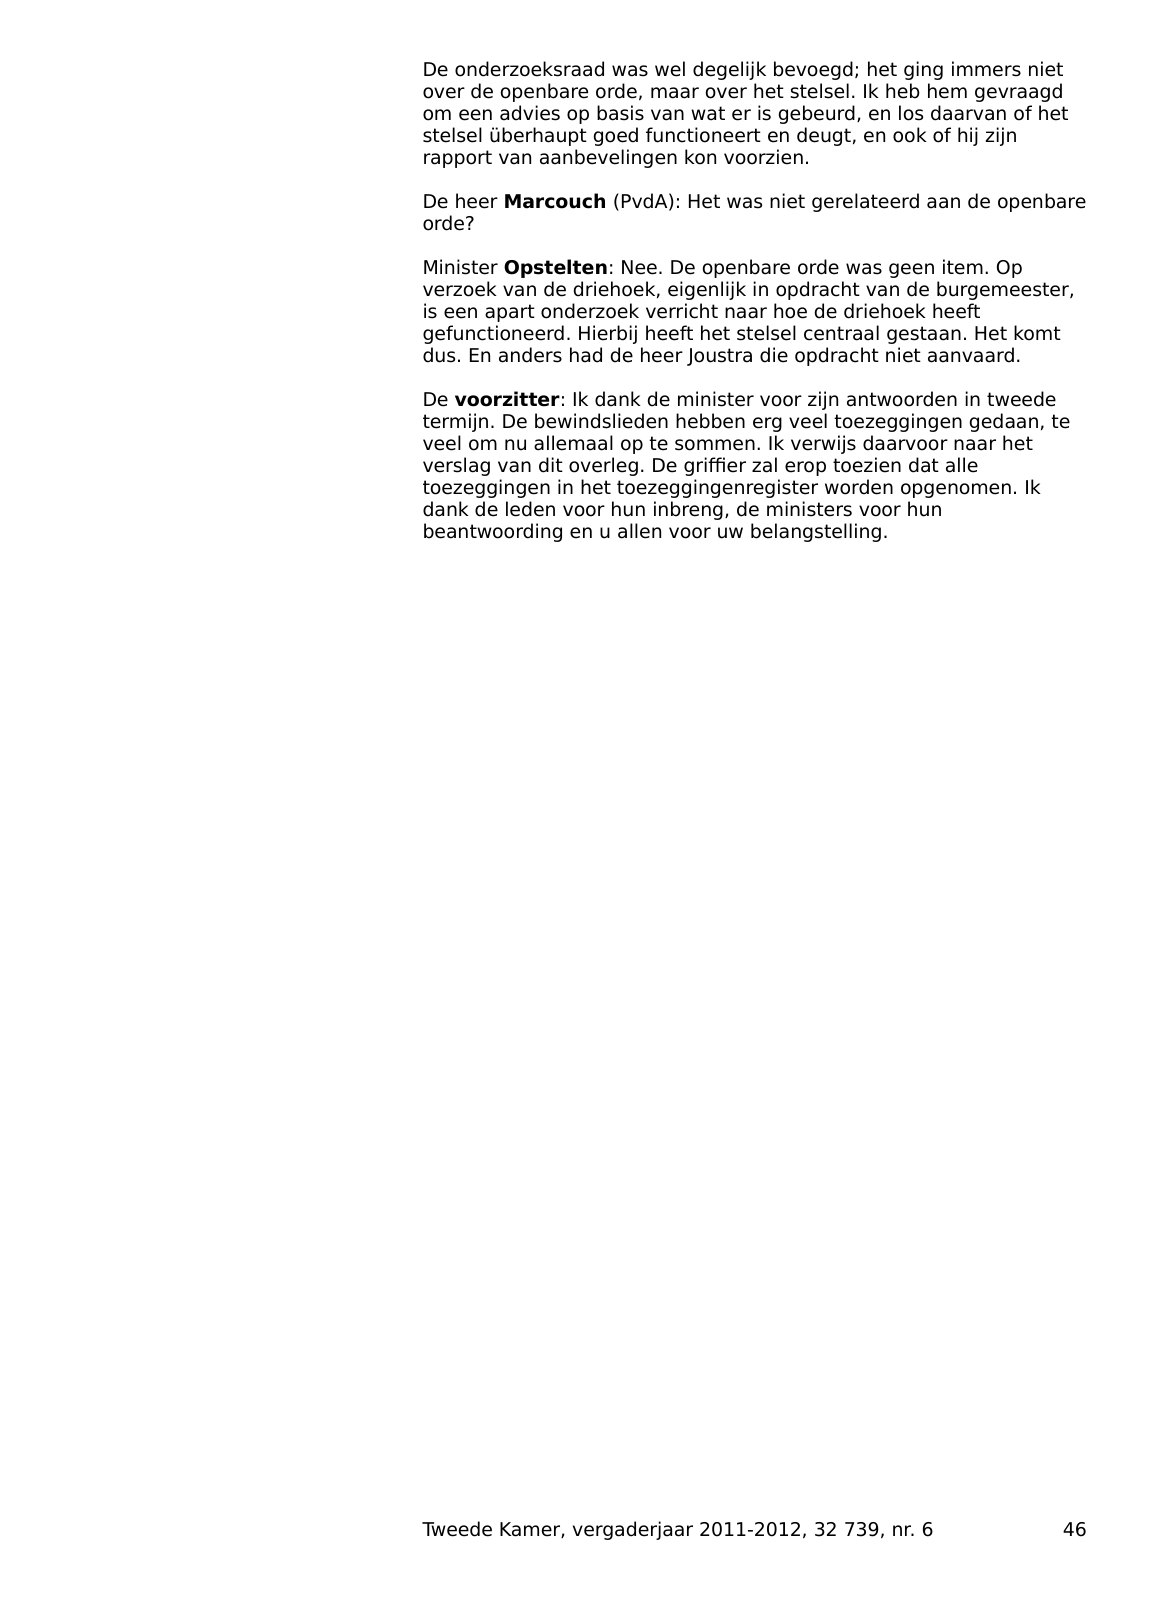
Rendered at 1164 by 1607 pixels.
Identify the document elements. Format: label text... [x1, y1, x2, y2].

text De onderzoeksraad was wel degelijk bevoegd; het ging immers niet over de openbare orde, maar over het stelsel. Ik heb hem gevraagd om een advies op basis van wat er is gebeurd, en los daarvan of het stelsel überhaupt goed functioneert en deugt, en ook of hij zijn rapport van aanbevelingen kon voorzien. [422, 59, 1087, 169]
text De heer Marcouch (PvdA): Het was niet gerelateerd aan de openbare orde? [422, 191, 1087, 235]
text Minister Opstelten: Nee. De openbare orde was geen item. Op verzoek van de driehoek, eigenlijk in opdracht van de burgemeester, is een apart onderzoek verricht naar hoe de driehoek heeft gefunctioneerd. Hierbij heeft het stelsel centraal gestaan. Het komt dus. En anders had de heer Joustra die opdracht niet aanvaard. [422, 257, 1087, 367]
text De voorzitter: Ik dank de minister voor zijn antwoorden in tweede termijn. De bewindslieden hebben erg veel toezeggingen gedaan, te veel om nu allemaal op te sommen. Ik verwijs daarvoor naar het verslag van dit overleg. De griffier zal erop toezien dat alle toezeggingen in het toezeggingenregister worden opgenomen. Ik dank de leden voor hun inbreng, de ministers voor hun beantwoording en u allen voor uw belangstelling. [422, 389, 1087, 543]
